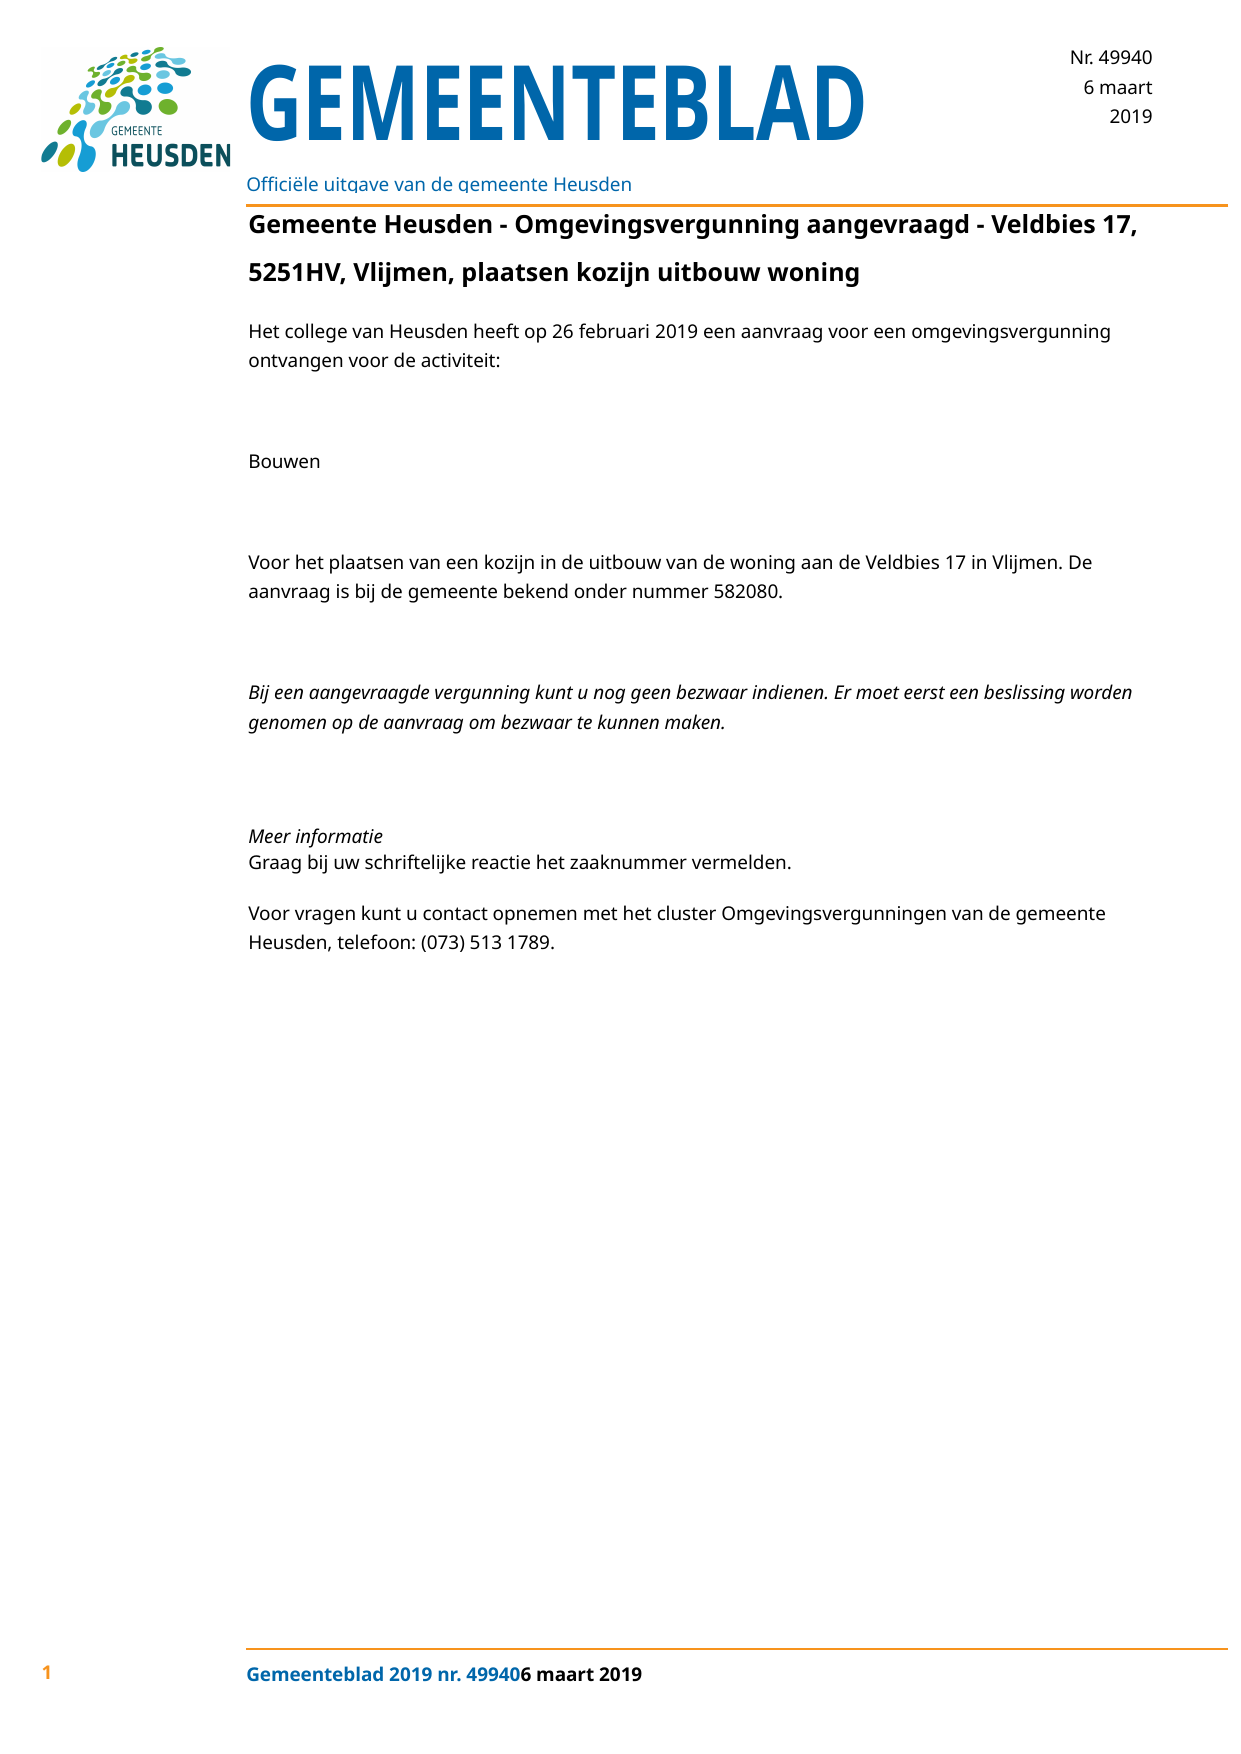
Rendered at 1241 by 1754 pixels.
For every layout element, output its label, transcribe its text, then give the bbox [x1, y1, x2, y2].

text Voor het plaatsen van een kozijn in de uitbouw van de woning aan de Veldbies 17 in Vlijmen. De aanvraag is bij de gemeente bekend onder nummer 582080. [248, 549, 1152, 604]
picture [41, 47, 231, 172]
text Gemeente Heusden - Omgevingsvergunning aangevraagd - Veldbies 17, 5251HV, Vlijmen, plaatsen kozijn uitbouw woning [248, 207, 1152, 288]
text Het college van Heusden heeft op 26 februari 2019 een aanvraag voor een omgevingsvergunning ontvangen voor de activiteit: [248, 318, 1152, 373]
text Bouwen [248, 448, 1152, 474]
text Meer informatie [248, 823, 1152, 849]
text Graag bij uw schriftelijke reactie het zaaknummer vermelden. [248, 849, 1152, 875]
text Voor vragen kunt u contact opnemen met het cluster Omgevingsvergunningen van de gemeente Heusden, telefoon: (073) 513 1789. [248, 900, 1152, 955]
text Bij een aangevraagde vergunning kunt u nog geen bezwaar indienen. Er moet eerst een beslissing worden genomen op de aanvraag om bezwaar te kunnen maken. [248, 679, 1152, 735]
